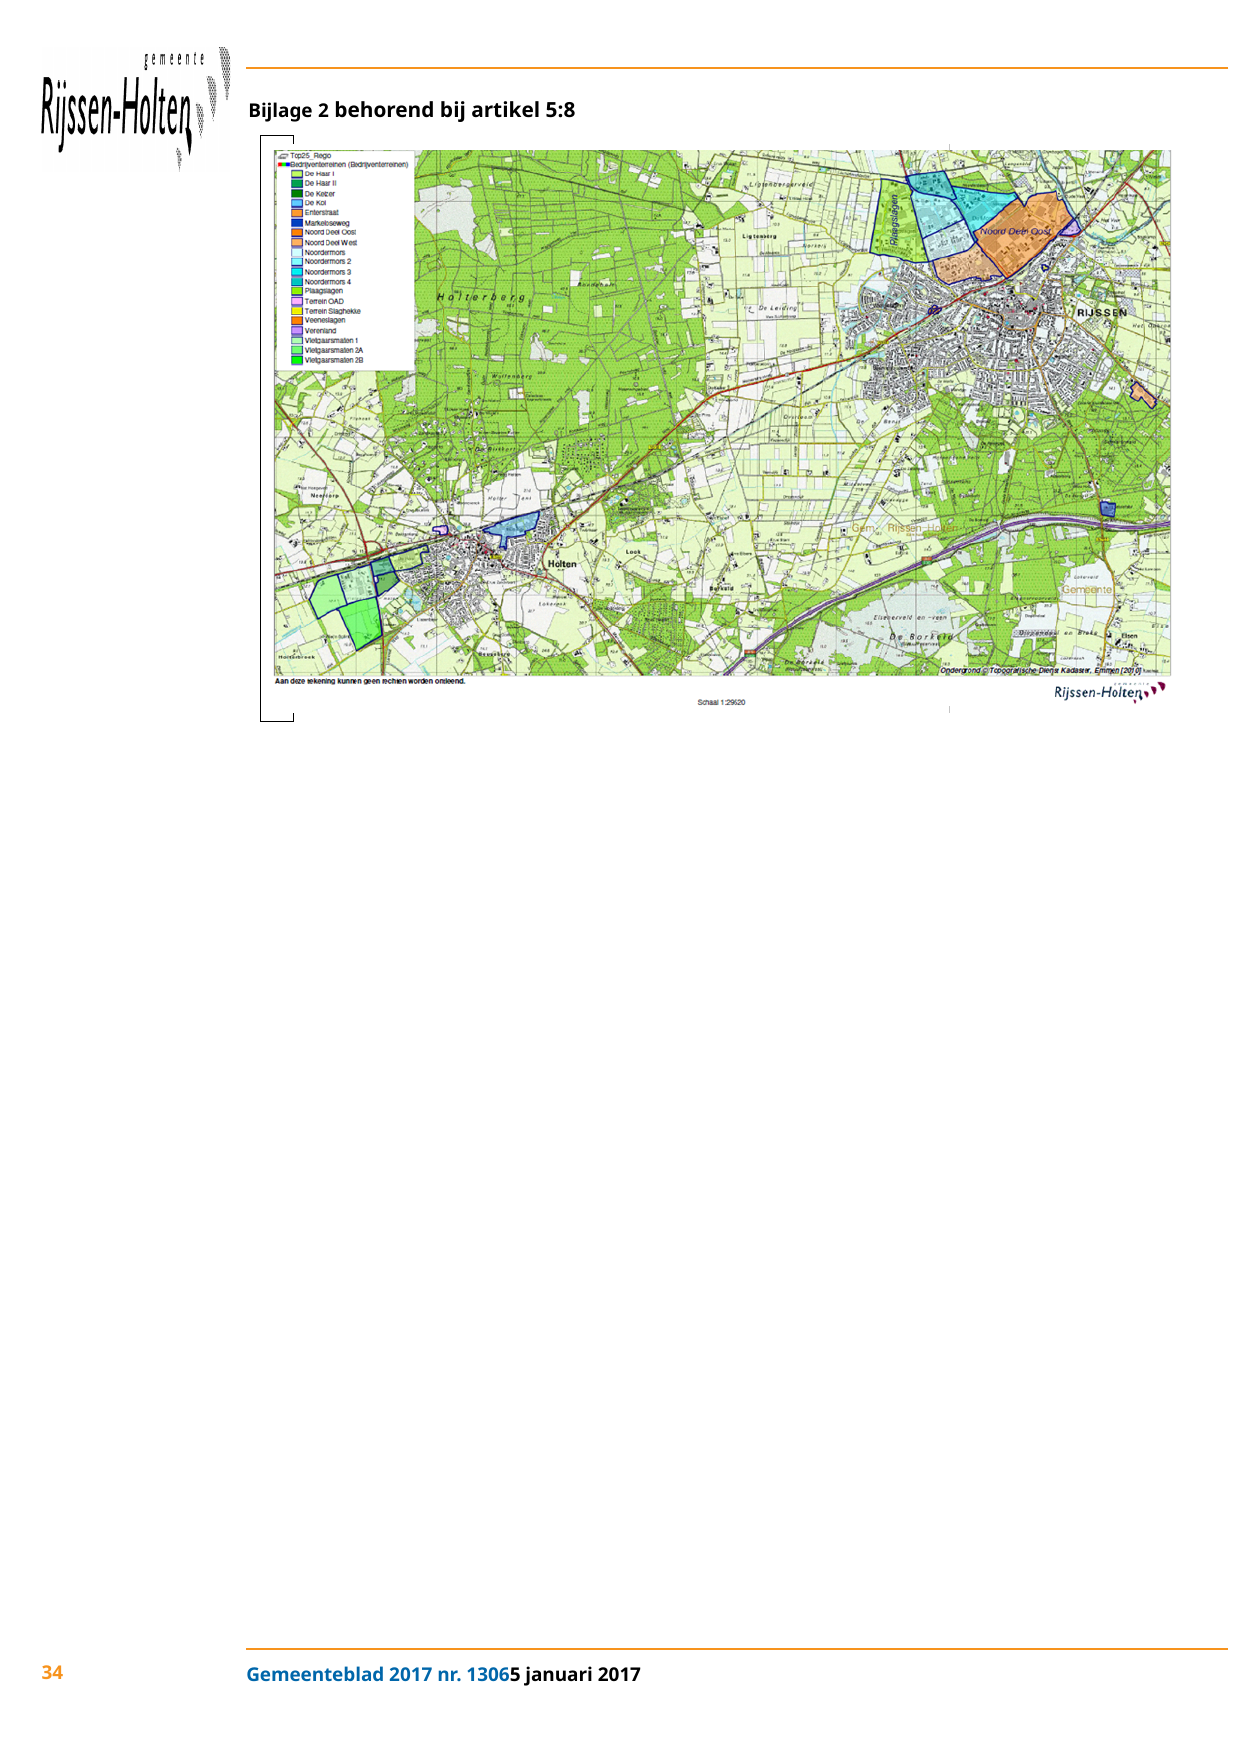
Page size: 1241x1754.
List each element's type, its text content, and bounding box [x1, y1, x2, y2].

text Bijlage 2 behorend bij artikel 5:8 [248, 95, 1152, 123]
picture [268, 144, 1173, 713]
picture [41, 47, 231, 172]
